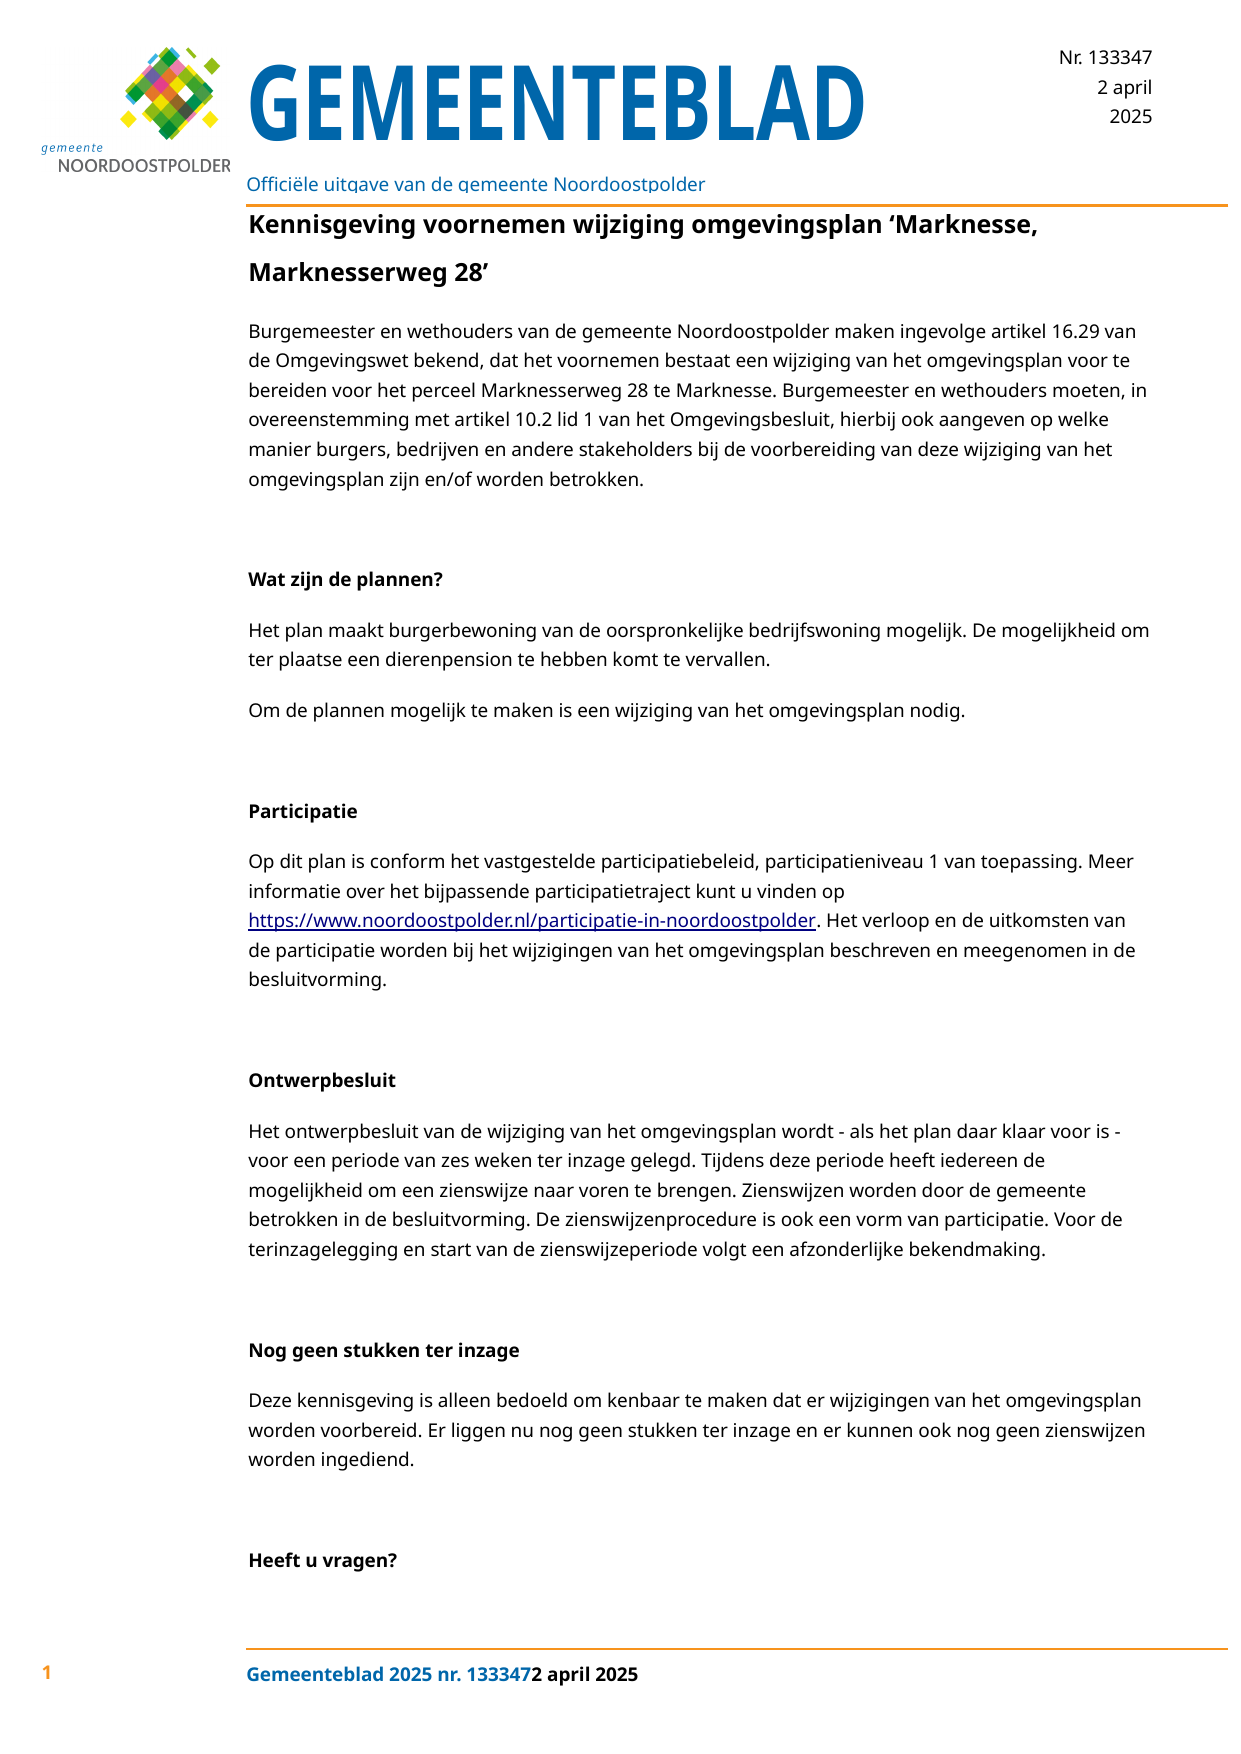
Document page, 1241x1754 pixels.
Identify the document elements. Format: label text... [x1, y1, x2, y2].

text Deze kennisgeving is alleen bedoeld om kenbaar te maken dat er wijzigingen van het omgevingsplan worden voorbereid. Er liggen nu nog geen stukken ter inzage en er kunnen ook nog geen zienswijzen worden ingediend. [248, 1387, 1152, 1472]
text Wat zijn de plannen? [248, 567, 1152, 592]
text Kennisgeving voornemen wijziging omgevingsplan ‘Marknesse, Marknesserweg 28’ [248, 207, 1152, 288]
text Om de plannen mogelijk te maken is een wijziging van het omgevingsplan nodig. [248, 697, 1152, 723]
text Burgemeester en wethouders van de gemeente Noordoostpolder maken ingevolge artikel 16.29 van de Omgevingswet bekend, dat het voornemen bestaat een wijziging van het omgevingsplan voor te bereiden voor het perceel Marknesserweg 28 te Marknesse. Burgemeester en wethouders moeten, in overeenstemming met artikel 10.2 lid 1 van het Omgevingsbesluit, hierbij ook aangeven op welke manier burgers, bedrijven en andere stakeholders bij de voorbereiding van deze wijziging van het omgevingsplan zijn en/of worden betrokken. [248, 318, 1152, 492]
text Nog geen stukken ter inzage [248, 1337, 1152, 1363]
text Het plan maakt burgerbewoning van de oorspronkelijke bedrijfswoning mogelijk. De mogelijkheid om ter plaatse een dierenpension te hebben komt te vervallen. [248, 617, 1152, 672]
picture [41, 47, 231, 172]
text Ontwerpbesluit [248, 1067, 1152, 1093]
text Heeft u vragen? [248, 1547, 1152, 1573]
text Het ontwerpbesluit van de wijziging van het omgevingsplan wordt - als het plan daar klaar voor is - voor een periode van zes weken ter inzage gelegd. Tijdens deze periode heeft iedereen de mogelijkheid om een zienswijze naar voren te brengen. Zienswijzen worden door de gemeente betrokken in de besluitvorming. De zienswijzenprocedure is ook een vorm van participatie. Voor de terinzagelegging en start van de zienswijzeperiode volgt een afzonderlijke bekendmaking. [248, 1118, 1152, 1262]
text Participatie [248, 798, 1152, 824]
text Op dit plan is conform het vastgestelde participatiebeleid, participatieniveau 1 van toepassing. Meer informatie over het bijpassende participatietraject kunt u vinden op https://www.noordoostpolder.nl/participatie-in-noordoostpolder. Het verloop en de uitkomsten van de participatie worden bij het wijzigingen van het omgevingsplan beschreven en meegenomen in de besluitvorming. [248, 848, 1152, 992]
